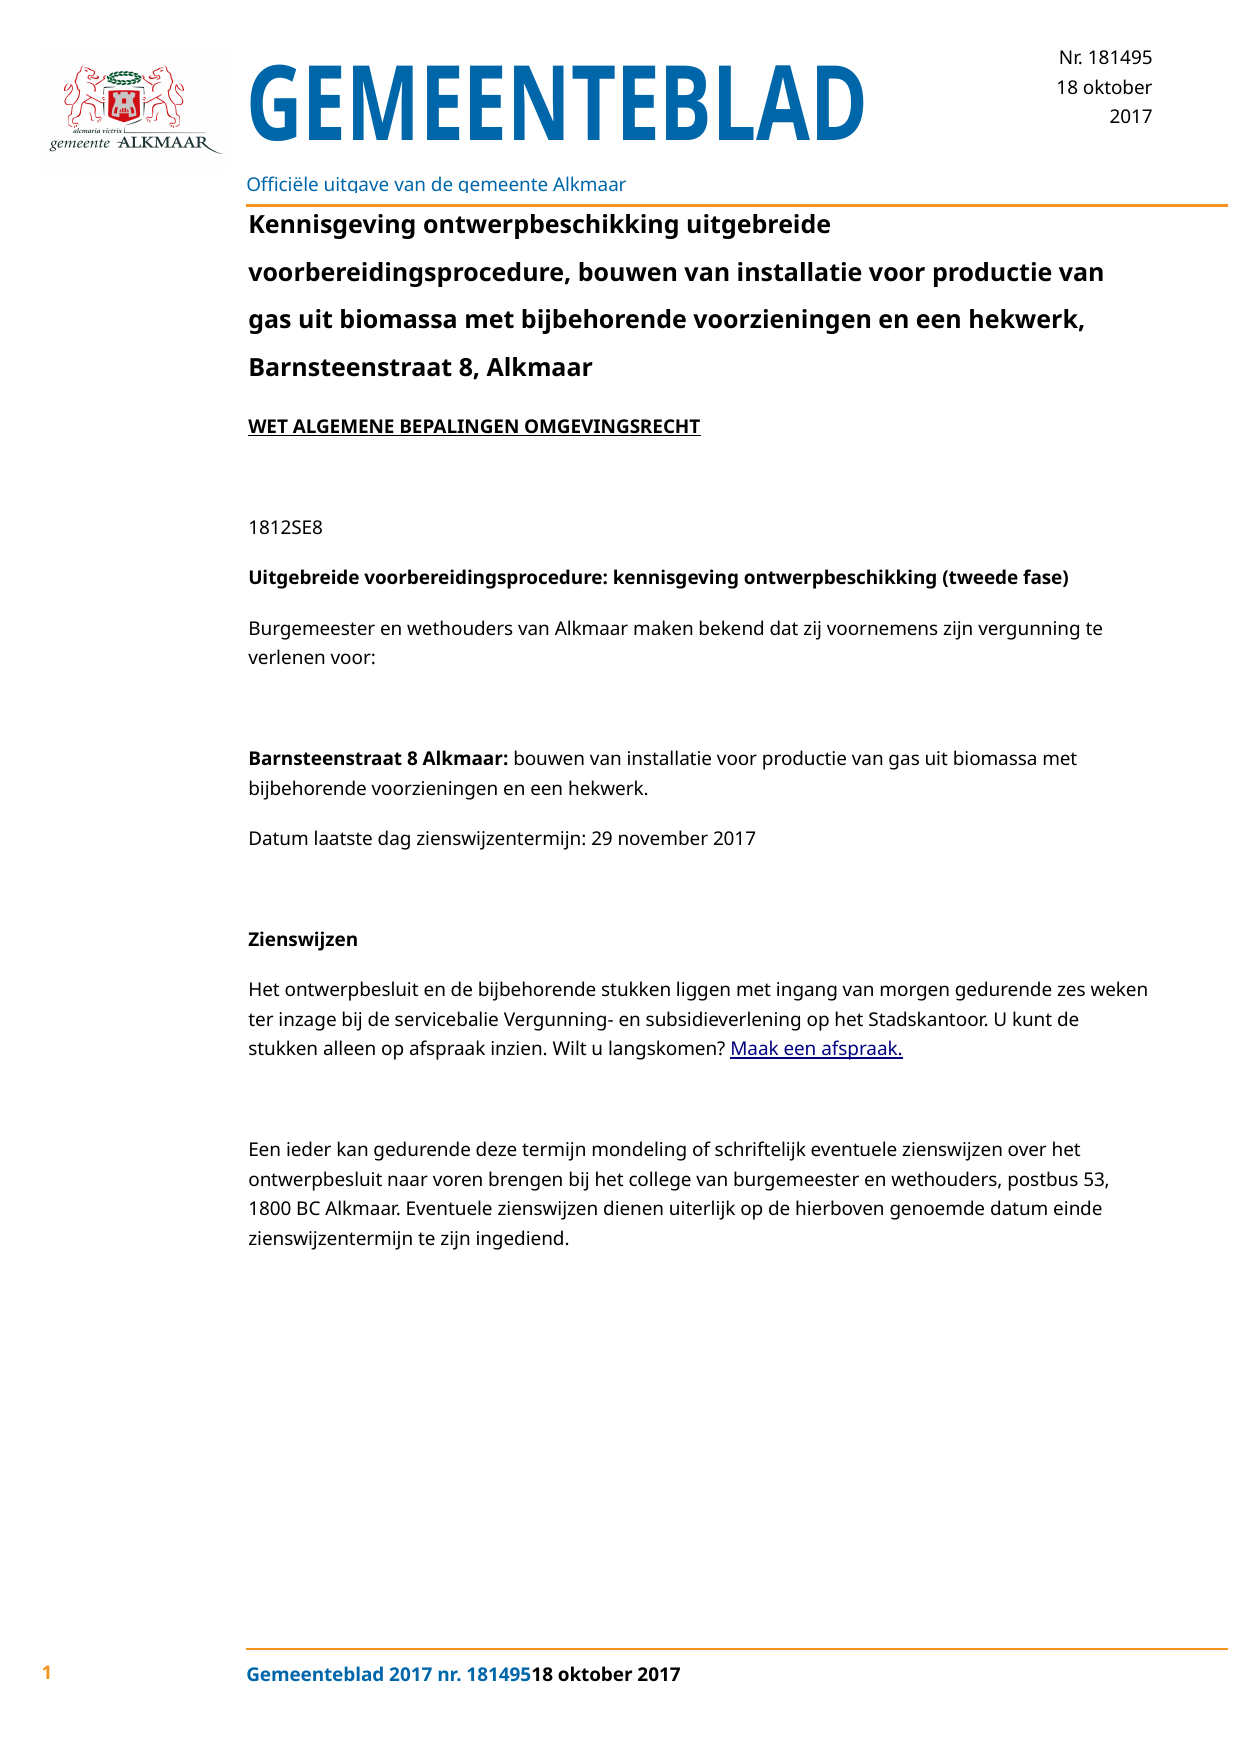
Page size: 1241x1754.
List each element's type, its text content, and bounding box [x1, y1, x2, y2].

text Barnsteenstraat 8 Alkmaar: bouwen van installatie voor productie van gas uit biomassa met bijbehorende voorzieningen en een hekwerk. [248, 745, 1152, 801]
text 1812SE8 [248, 514, 1152, 540]
text Datum laatste dag zienswijzentermijn: 29 november 2017 [248, 825, 1152, 851]
text Het ontwerpbesluit en de bijbehorende stukken liggen met ingang van morgen gedurende zes weken ter inzage bij de servicebalie Vergunning- en subsidieverlening op het Stadskantoor. U kunt de stukken alleen op afspraak inzien. Wilt u langskomen? Maak een afspraak. [248, 976, 1152, 1061]
text WET ALGEMENE BEPALINGEN OMGEVINGSRECHT [248, 413, 1152, 439]
text Uitgebreide voorbereidingsprocedure: kennisgeving ontwerpbeschikking (tweede fase) [248, 564, 1152, 590]
text Zienswijzen [248, 926, 1152, 952]
picture [41, 47, 231, 172]
text Kennisgeving ontwerpbeschikking uitgebreide voorbereidingsprocedure, bouwen van installatie voor productie van gas uit biomassa met bijbehorende voorzieningen en een hekwerk, Barnsteenstraat 8, Alkmaar [248, 207, 1152, 384]
text Burgemeester en wethouders van Alkmaar maken bekend dat zij voornemens zijn vergunning te verlenen voor: [248, 615, 1152, 670]
text Een ieder kan gedurende deze termijn mondeling of schriftelijk eventuele zienswijzen over het ontwerpbesluit naar voren brengen bij het college van burgemeester en wethouders, postbus 53, 1800 BC Alkmaar. Eventuele zienswijzen dienen uiterlijk op de hierboven genoemde datum einde zienswijzentermijn te zijn ingediend. [248, 1136, 1152, 1251]
